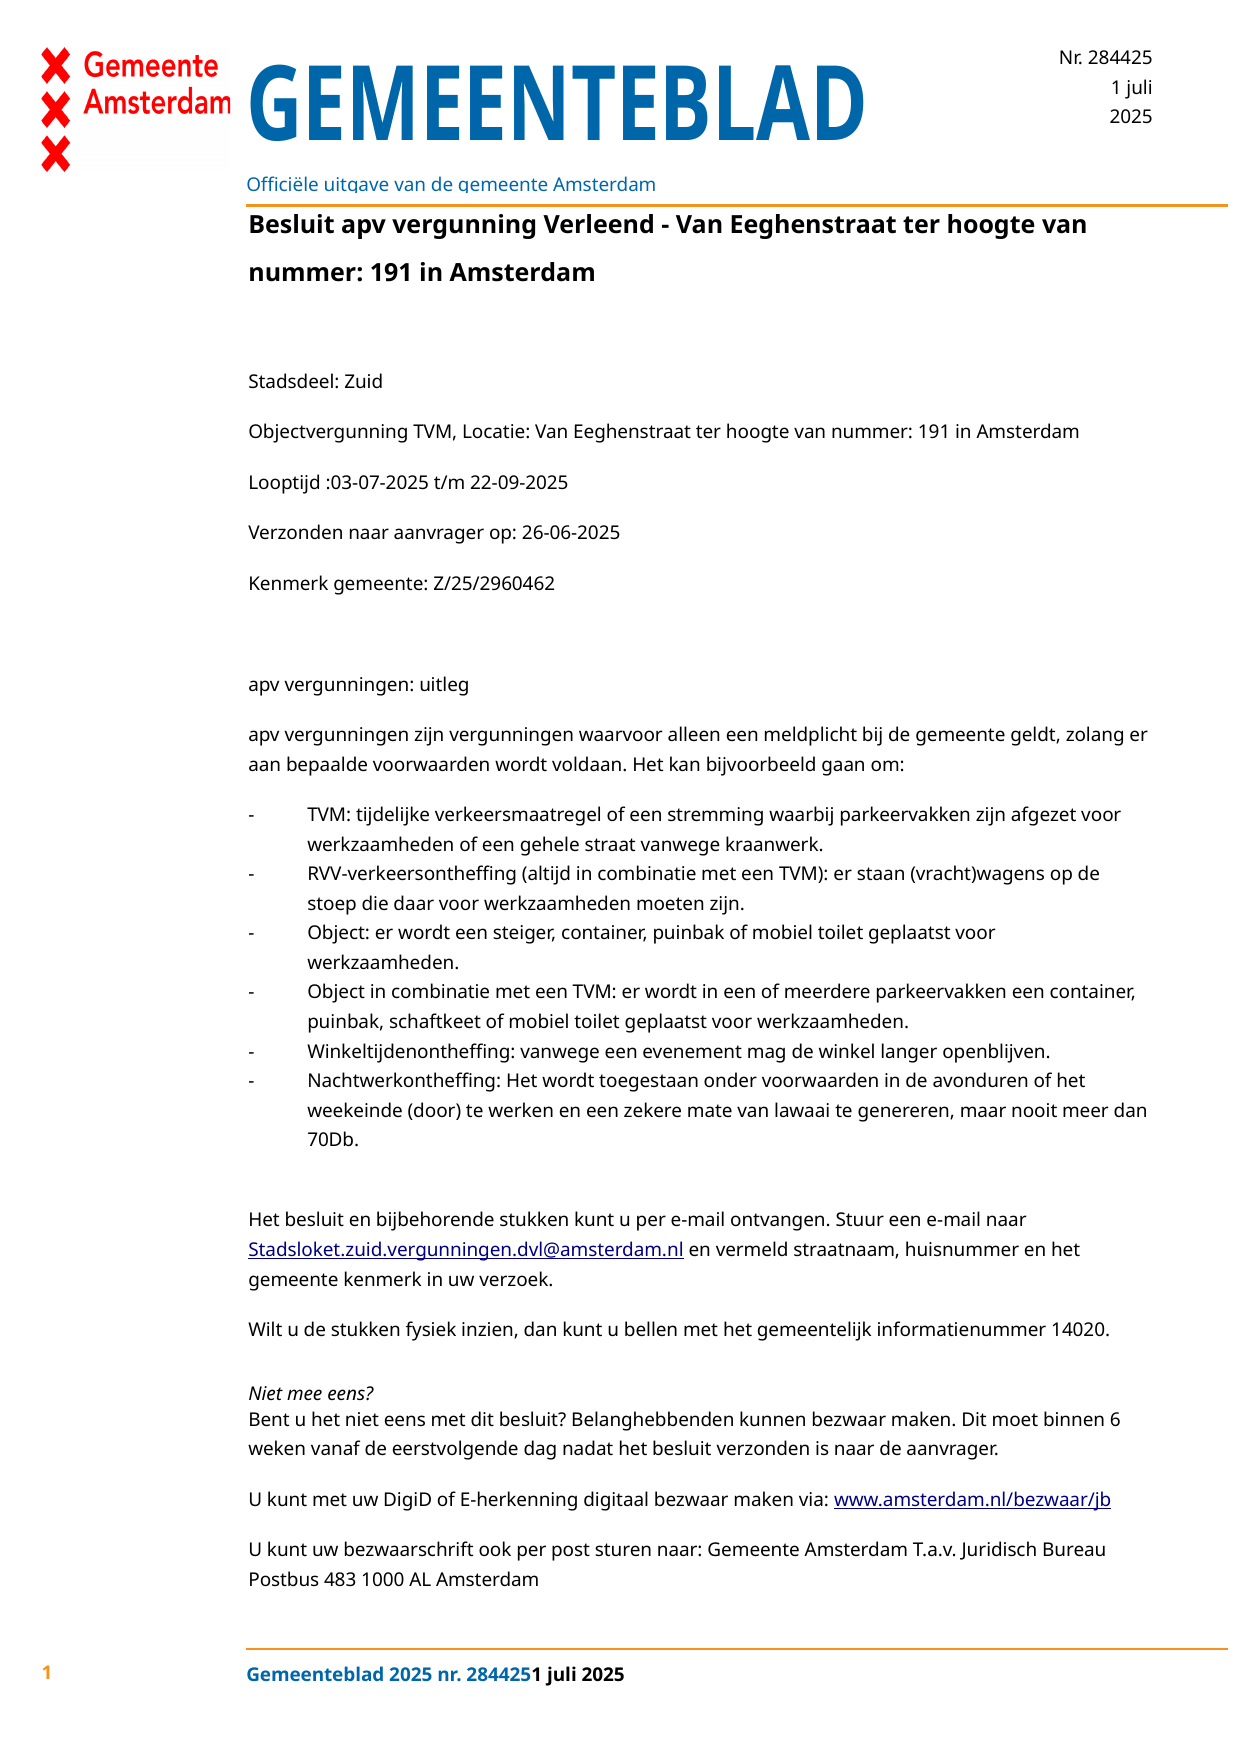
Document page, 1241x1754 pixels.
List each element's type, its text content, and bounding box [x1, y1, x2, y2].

list TVM: tijdelijke verkeersmaatregel of een stremming waarbij parkeervakken zijn afgezet voor werkzaamheden of een gehele straat vanwege kraanwerk. [248, 801, 1152, 857]
text apv vergunningen: uitleg [248, 671, 1152, 697]
text Bent u het niet eens met dit besluit? Belanghebbenden kunnen bezwaar maken. Dit moet binnen 6 weken vanaf de eerstvolgende dag nadat het besluit verzonden is naar de aanvrager. [248, 1406, 1152, 1461]
text Het besluit en bijbehorende stukken kunt u per e-mail ontvangen. Stuur een e-mail naar Stadsloket.zuid.vergunningen.dvl@amsterdam.nl en vermeld straatnaam, huisnummer en het gemeente kenmerk in uw verzoek. [248, 1207, 1152, 1292]
text Niet mee eens? [248, 1380, 1152, 1406]
list Nachtwerkontheffing: Het wordt toegestaan onder voorwaarden in de avonduren of het weekeinde (door) te werken en een zekere mate van lawaai te genereren, maar nooit meer dan 70Db. [248, 1067, 1152, 1152]
list Object: er wordt een steiger, container, puinbak of mobiel toilet geplaatst voor werkzaamheden. [248, 919, 1152, 975]
text U kunt met uw DigiD of E-herkenning digitaal bezwaar maken via: www.amsterdam.nl/bezwaar/jb [248, 1486, 1152, 1512]
list Winkeltijdenontheffing: vanwege een evenement mag de winkel langer openblijven. [248, 1038, 1152, 1064]
text apv vergunningen zijn vergunningen waarvoor alleen een meldplicht bij de gemeente geldt, zolang er aan bepaalde voorwaarden wordt voldaan. Het kan bijvoorbeeld gaan om: [248, 721, 1152, 777]
text U kunt uw bezwaarschrift ook per post sturen naar: Gemeente Amsterdam T.a.v. Juridisch Bureau Postbus 483 1000 AL Amsterdam [248, 1536, 1152, 1592]
picture [41, 47, 231, 172]
text Kenmerk gemeente: Z/25/2960462 [248, 570, 1152, 596]
list Object in combinatie met een TVM: er wordt in een of meerdere parkeervakken een container, puinbak, schaftkeet of mobiel toilet geplaatst voor werkzaamheden. [248, 979, 1152, 1034]
text Wilt u de stukken fysiek inzien, dan kunt u bellen met het gemeentelijk informatienummer 14020. [248, 1316, 1152, 1342]
text Looptijd :03-07-2025 t/m 22-09-2025 [248, 469, 1152, 495]
text Verzonden naar aanvrager op: 26-06-2025 [248, 519, 1152, 545]
list RVV-verkeersontheffing (altijd in combinatie met een TVM): er staan (vracht)wagens op de stoep die daar voor werkzaamheden moeten zijn. [248, 860, 1152, 916]
text Objectvergunning TVM, Locatie: Van Eeghenstraat ter hoogte van nummer: 191 in Amsterdam [248, 419, 1152, 444]
text Besluit apv vergunning Verleend - Van Eeghenstraat ter hoogte van nummer: 191 in Amsterdam [248, 207, 1152, 288]
text Stadsdeel: Zuid [248, 368, 1152, 394]
